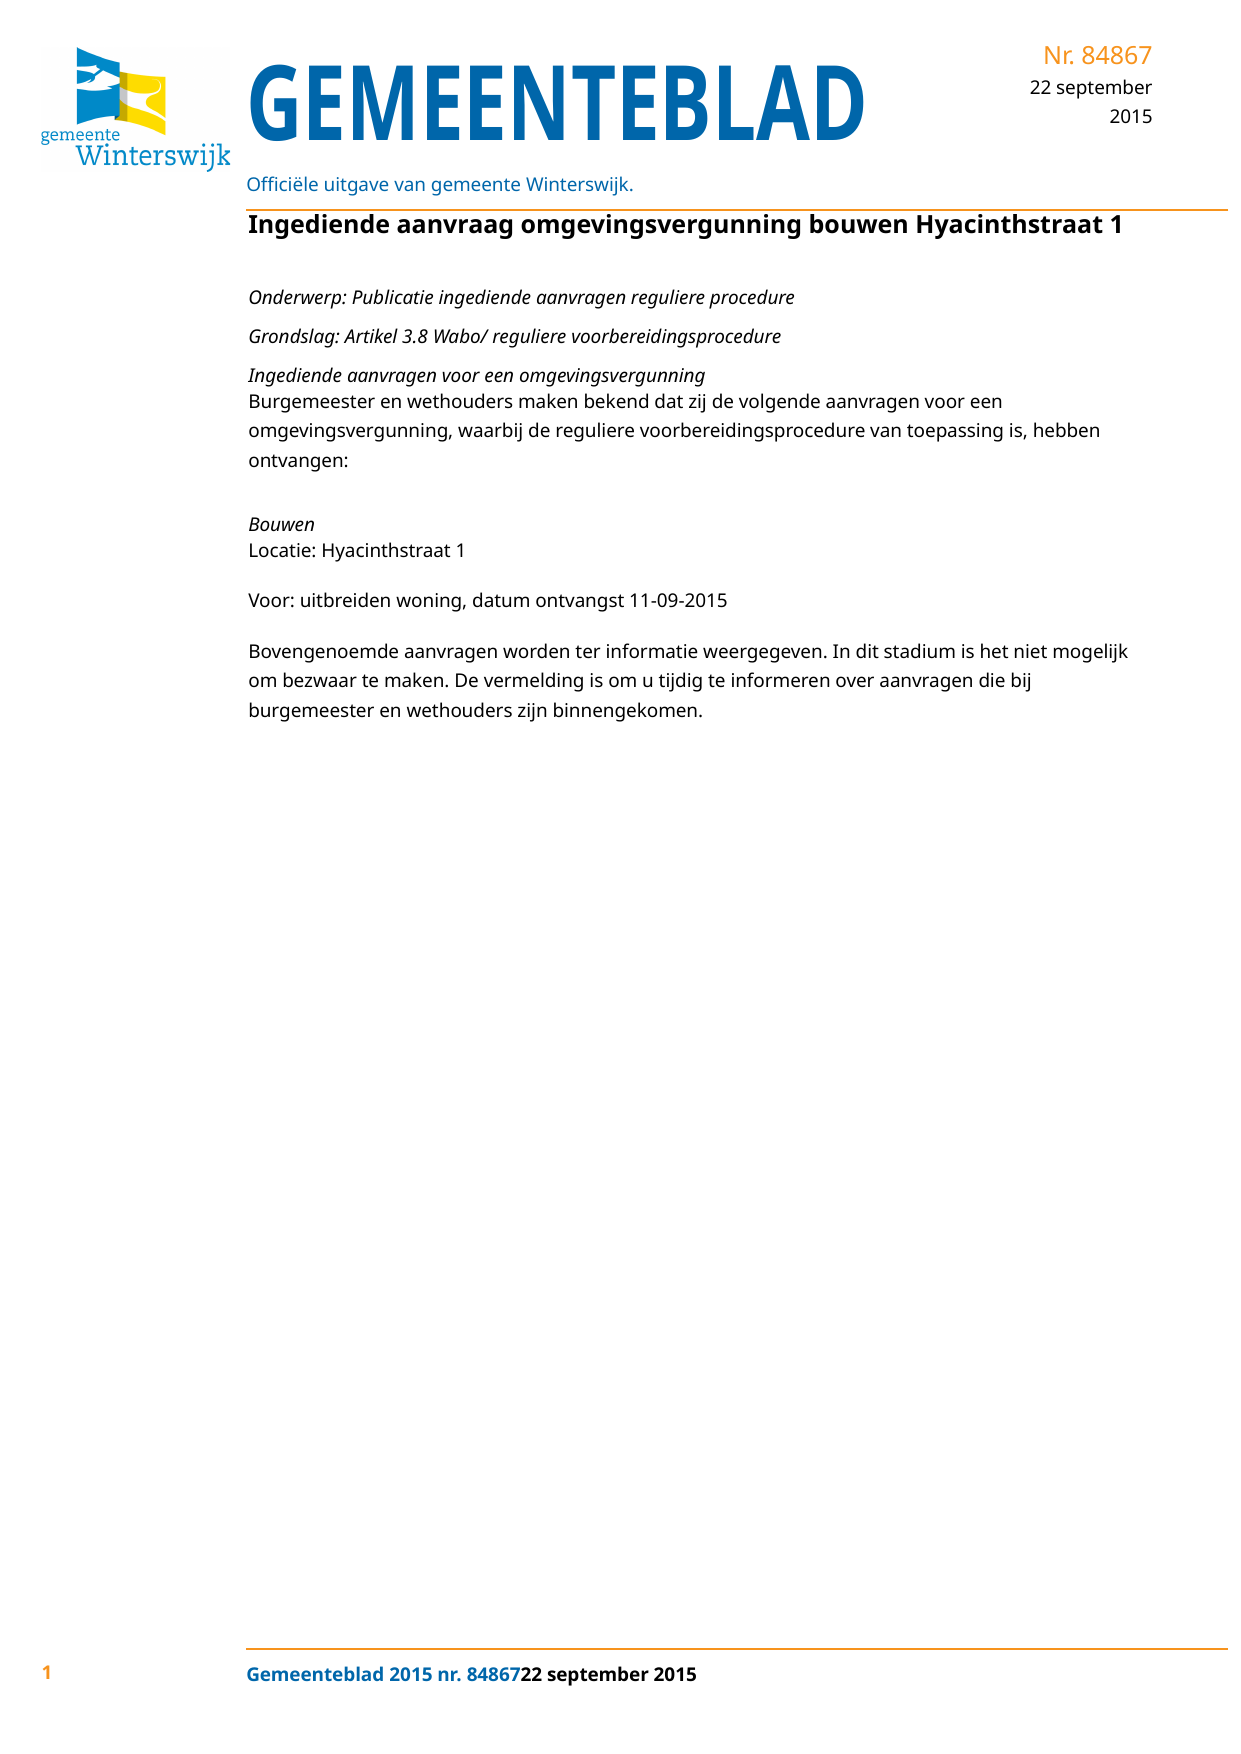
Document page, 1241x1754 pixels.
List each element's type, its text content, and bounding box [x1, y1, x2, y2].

picture [225, 153, 231, 162]
picture [41, 47, 231, 172]
text Grondslag: Artikel 3.8 Wabo/ reguliere voorbereidingsprocedure [248, 323, 1152, 349]
text Ingediende aanvragen voor een omgevingsvergunning [248, 362, 1152, 388]
text Onderwerp: Publicatie ingediende aanvragen reguliere procedure [248, 284, 1152, 309]
text Bouwen [248, 511, 1152, 537]
text Burgemeester en wethouders maken bekend dat zij de volgende aanvragen voor een omgevingsvergunning, waarbij de reguliere voorbereidingsprocedure van toepassing is, hebben ontvangen: [248, 388, 1152, 473]
text Locatie: Hyacinthstraat 1 [248, 537, 1152, 563]
text Voor: uitbreiden woning, datum ontvangst 11-09-2015 [248, 587, 1152, 613]
text Bovengenoemde aanvragen worden ter informatie weergegeven. In dit stadium is het niet mogelijk om bezwaar te maken. De vermelding is om u tijdig te informeren over aanvragen die bij burgemeester en wethouders zijn binnengekomen. [248, 638, 1152, 723]
text Ingediende aanvraag omgevingsvergunning bouwen Hyacinthstraat 1 [248, 211, 1152, 241]
